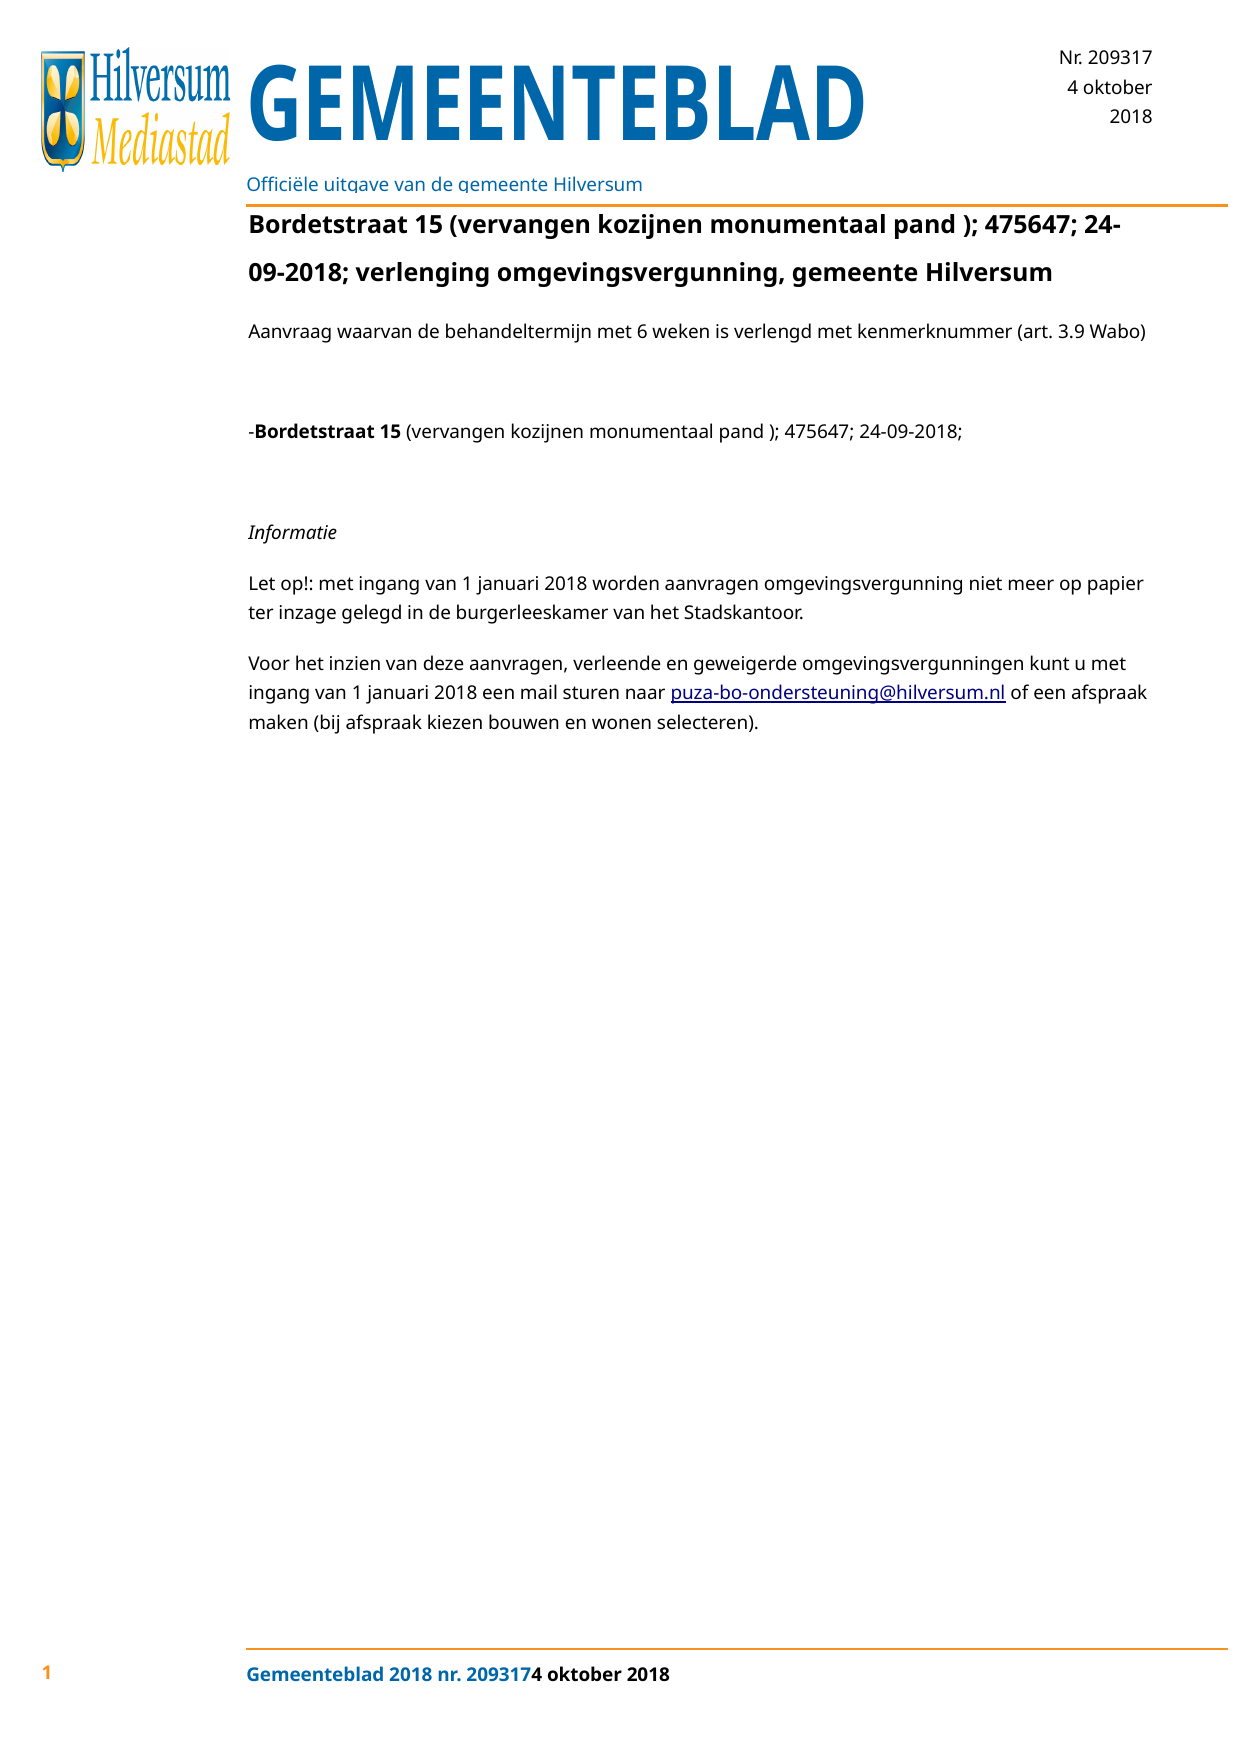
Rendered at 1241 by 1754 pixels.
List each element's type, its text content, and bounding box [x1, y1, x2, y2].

text Aanvraag waarvan de behandeltermijn met 6 weken is verlengd met kenmerknummer (art. 3.9 Wabo) [248, 318, 1152, 344]
text Let op!: met ingang van 1 januari 2018 worden aanvragen omgevingsvergunning niet meer op papier ter inzage gelegd in de burgerleeskamer van het Stadskantoor. [248, 570, 1152, 625]
text Voor het inzien van deze aanvragen, verleende en geweigerde omgevingsvergunningen kunt u met ingang van 1 januari 2018 een mail sturen naar puza-bo-ondersteuning@hilversum.nl of een afspraak maken (bij afspraak kiezen bouwen en wonen selecteren). [248, 650, 1152, 735]
text -Bordetstraat 15 (vervangen kozijnen monumentaal pand ); 475647; 24-09-2018; [248, 419, 1152, 444]
text Informatie [248, 519, 1152, 545]
picture [41, 47, 231, 172]
text Bordetstraat 15 (vervangen kozijnen monumentaal pand ); 475647; 24-09-2018; verlenging omgevingsvergunning, gemeente Hilversum [248, 207, 1152, 288]
